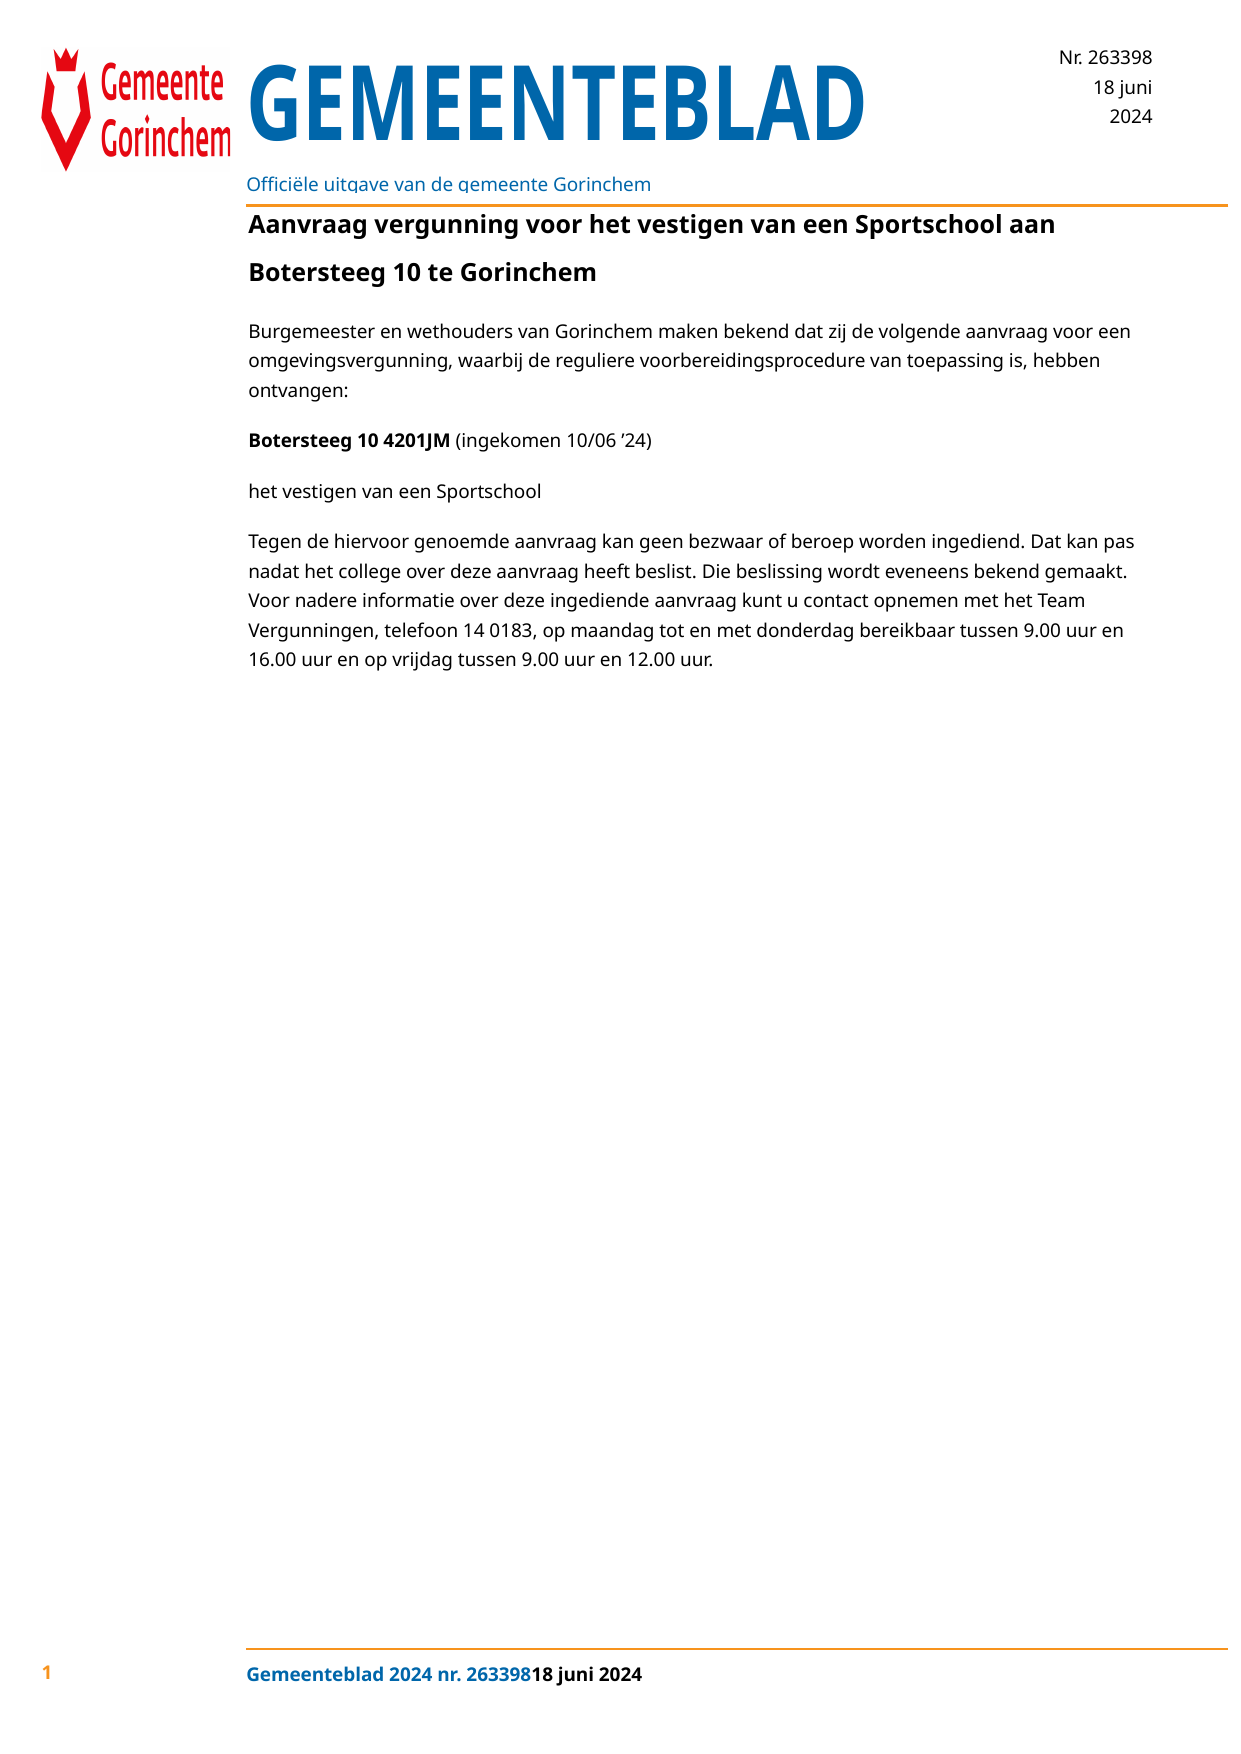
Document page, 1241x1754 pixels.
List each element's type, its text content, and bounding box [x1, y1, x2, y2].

picture [41, 47, 231, 172]
text het vestigen van een Sportschool [248, 478, 1152, 504]
text Botersteeg 10 4201JM (ingekomen 10/06 ’24) [248, 427, 1152, 453]
text Aanvraag vergunning voor het vestigen van een Sportschool aan Botersteeg 10 te Gorinchem [248, 207, 1152, 288]
text Tegen de hiervoor genoemde aanvraag kan geen bezwaar of beroep worden ingediend. Dat kan pas nadat het college over deze aanvraag heeft beslist. Die beslissing wordt eveneens bekend gemaakt. Voor nadere informatie over deze ingediende aanvraag kunt u contact opnemen met het Team Vergunningen, telefoon 14 0183, op maandag tot en met donderdag bereikbaar tussen 9.00 uur en 16.00 uur en op vrijdag tussen 9.00 uur en 12.00 uur. [248, 528, 1152, 672]
text Burgemeester en wethouders van Gorinchem maken bekend dat zij de volgende aanvraag voor een omgevingsvergunning, waarbij de reguliere voorbereidingsprocedure van toepassing is, hebben ontvangen: [248, 318, 1152, 403]
